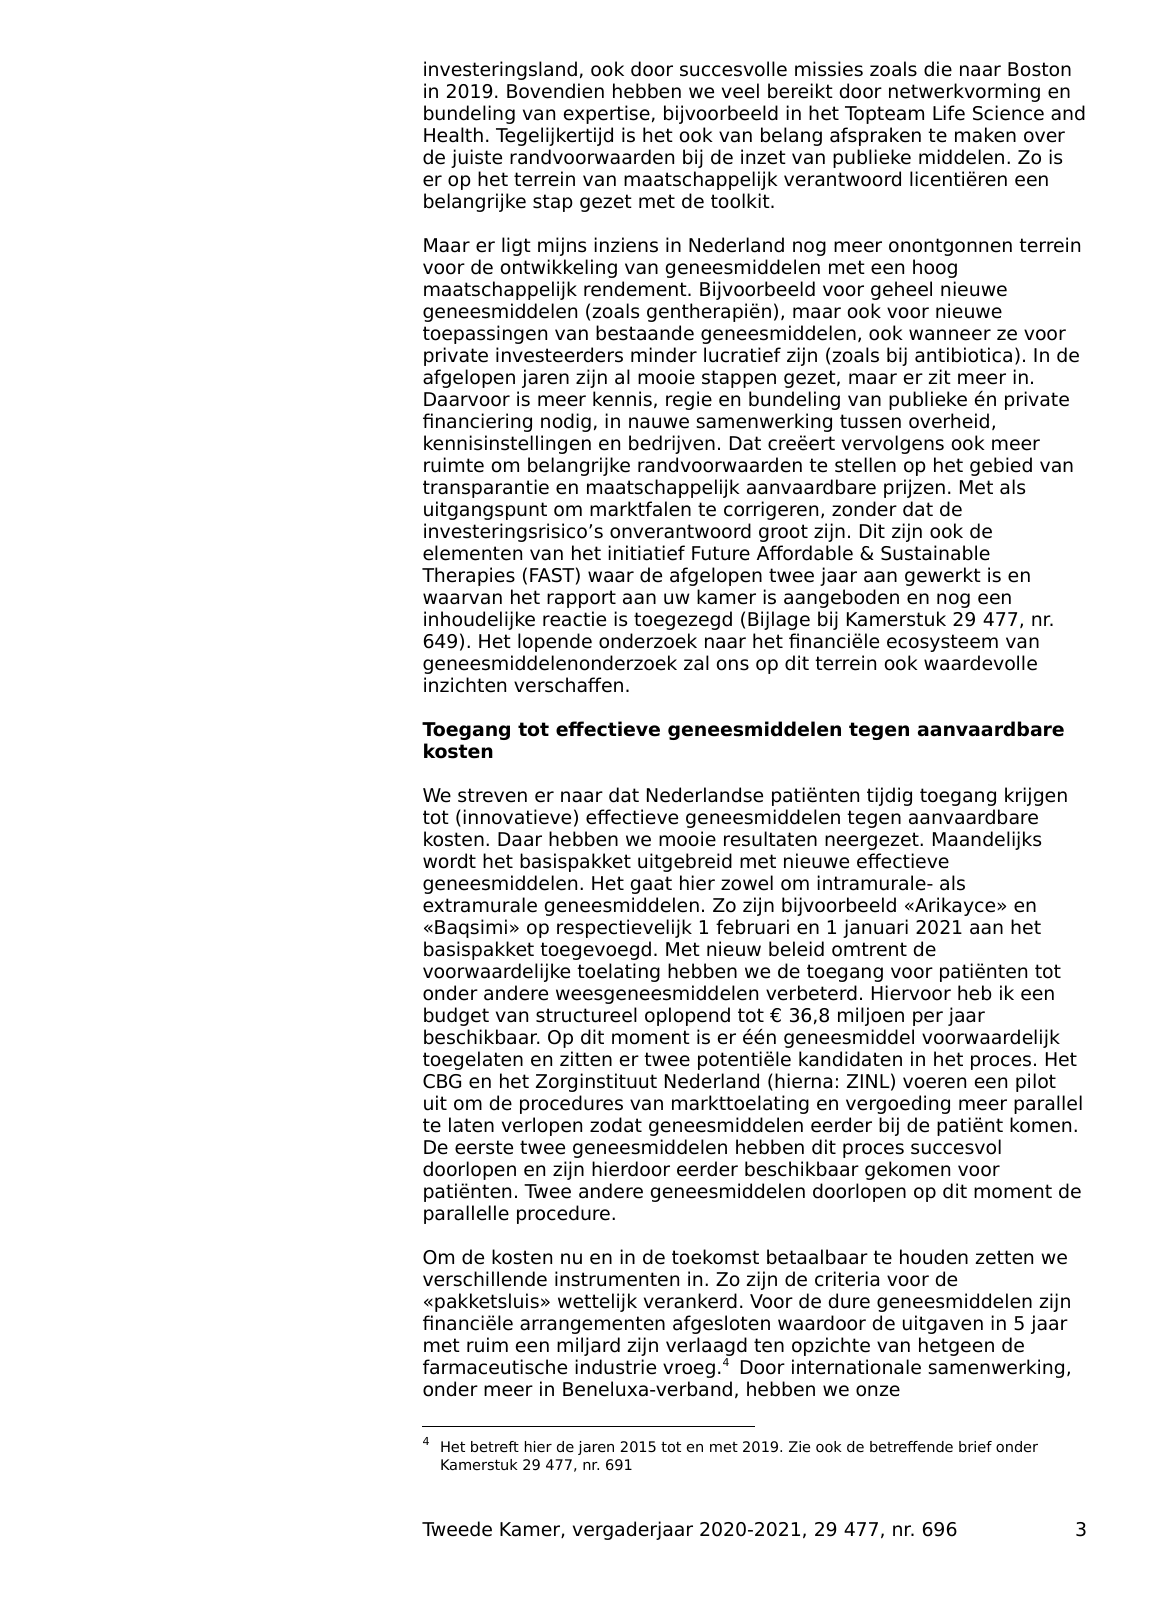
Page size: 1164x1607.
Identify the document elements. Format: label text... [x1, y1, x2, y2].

text Maar er ligt mijns inziens in Nederland nog meer onontgonnen terrein voor de ontwikkeling van geneesmiddelen met een hoog maatschappelijk rendement. Bijvoorbeeld voor geheel nieuwe geneesmiddelen (zoals gentherapiën), maar ook voor nieuwe toepassingen van bestaande geneesmiddelen, ook wanneer ze voor private investeerders minder lucratief zijn (zoals bij antibiotica). In de afgelopen jaren zijn al mooie stappen gezet, maar er zit meer in. Daarvoor is meer kennis, regie en bundeling van publieke én private financiering nodig, in nauwe samenwerking tussen overheid, kennisinstellingen en bedrijven. Dat creëert vervolgens ook meer ruimte om belangrijke randvoorwaarden te stellen op het gebied van transparantie en maatschappelijk aanvaardbare prijzen. Met als uitgangspunt om marktfalen te corrigeren, zonder dat de investeringsrisico’s onverantwoord groot zijn. Dit zijn ook de elementen van het initiatief Future Affordable & Sustainable Therapies (FAST) waar de afgelopen twee jaar aan gewerkt is en waarvan het rapport aan uw kamer is aangeboden en nog een inhoudelijke reactie is toegezegd (Bijlage bij Kamerstuk 29 477, nr. 649). Het lopende onderzoek naar het financiële ecosysteem van geneesmiddelenonderzoek zal ons op dit terrein ook waardevolle inzichten verschaffen. [422, 235, 1087, 697]
text Het betreft hier de jaren 2015 tot en met 2019. Zie ook de betreffende brief onder Kamerstuk 29 477, nr. 691 [422, 1435, 1087, 1474]
subtitle Toegang tot effectieve geneesmiddelen tegen aanvaardbare kosten [422, 719, 1087, 763]
text investeringsland, ook door succesvolle missies zoals die naar Boston in 2019. Bovendien hebben we veel bereikt door netwerkvorming en bundeling van expertise, bijvoorbeeld in het Topteam Life Science and Health. Tegelijkertijd is het ook van belang afspraken te maken over de juiste randvoorwaarden bij de inzet van publieke middelen. Zo is er op het terrein van maatschappelijk verantwoord licentiëren een belangrijke stap gezet met de toolkit. [422, 59, 1087, 213]
text Om de kosten nu en in de toekomst betaalbaar te houden zetten we verschillende instrumenten in. Zo zijn de criteria voor de «pakketsluis» wettelijk verankerd. Voor de dure geneesmiddelen zijn financiële arrangementen afgesloten waardoor de uitgaven in 5 jaar met ruim een miljard zijn verlaagd ten opzichte van hetgeen de farmaceutische industrie vroeg. Door internationale samenwerking, onder meer in Beneluxa-verband, hebben we onze [422, 1247, 1087, 1401]
text We streven er naar dat Nederlandse patiënten tijdig toegang krijgen tot (innovatieve) effectieve geneesmiddelen tegen aanvaardbare kosten. Daar hebben we mooie resultaten neergezet. Maandelijks wordt het basispakket uitgebreid met nieuwe effectieve geneesmiddelen. Het gaat hier zowel om intramurale- als extramurale geneesmiddelen. Zo zijn bijvoorbeeld «Arikayce» en «Baqsimi» op respectievelijk 1 februari en 1 januari 2021 aan het basispakket toegevoegd. Met nieuw beleid omtrent de voorwaardelijke toelating hebben we de toegang voor patiënten tot onder andere weesgeneesmiddelen verbeterd. Hiervoor heb ik een budget van structureel oplopend tot € 36,8 miljoen per jaar beschikbaar. Op dit moment is er één geneesmiddel voorwaardelijk toegelaten en zitten er twee potentiële kandidaten in het proces. Het CBG en het Zorginstituut Nederland (hierna: ZINL) voeren een pilot uit om de procedures van markttoelating en vergoeding meer parallel te laten verlopen zodat geneesmiddelen eerder bij de patiënt komen. De eerste twee geneesmiddelen hebben dit proces succesvol doorlopen en zijn hierdoor eerder beschikbaar gekomen voor patiënten. Twee andere geneesmiddelen doorlopen op dit moment de parallelle procedure. [422, 785, 1087, 1224]
